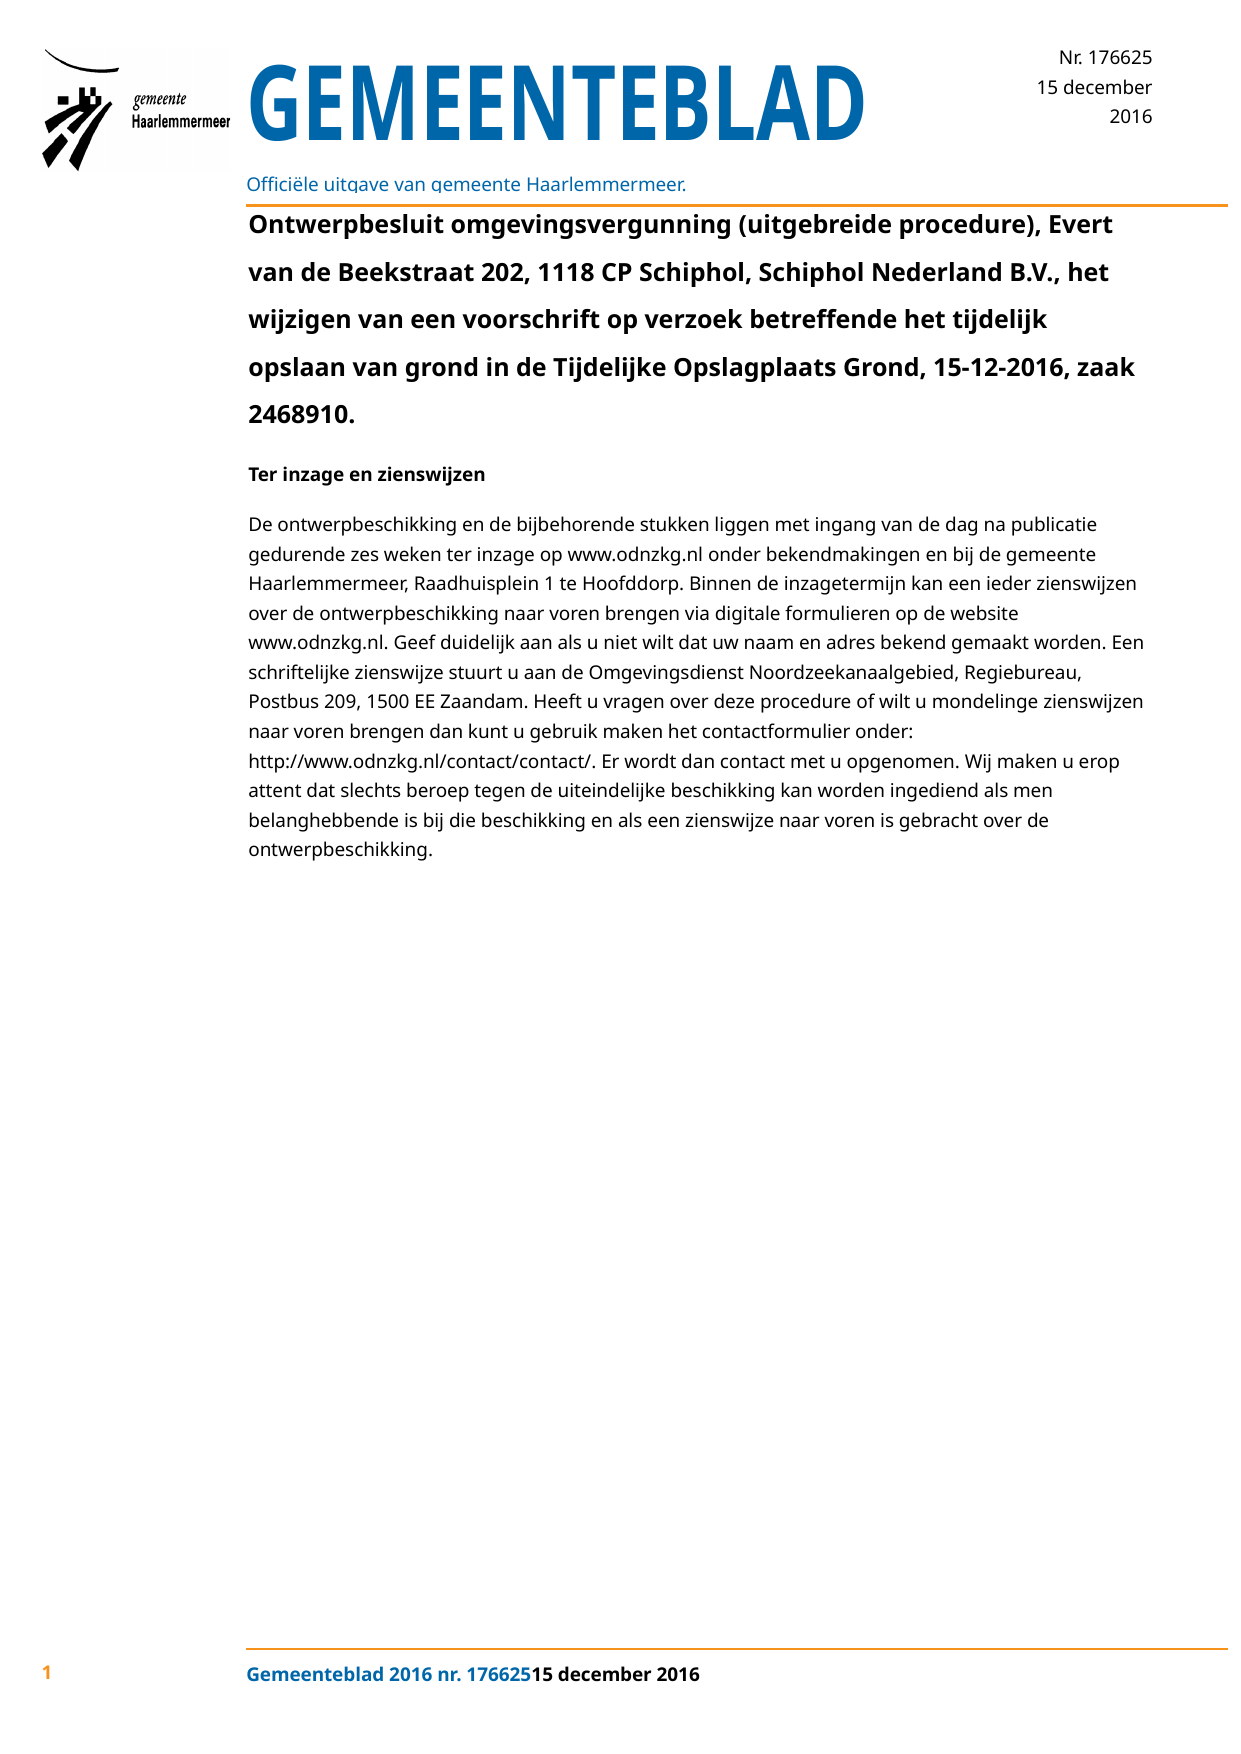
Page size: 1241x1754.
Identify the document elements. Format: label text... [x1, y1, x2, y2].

text Ter inzage en zienswijzen [248, 461, 1152, 486]
text De ontwerpbeschikking en de bijbehorende stukken liggen met ingang van de dag na publicatie gedurende zes weken ter inzage op www.odnzkg.nl onder bekendmakingen en bij de gemeente Haarlemmermeer, Raadhuisplein 1 te Hoofddorp. Binnen de inzagetermijn kan een ieder zienswijzen over de ontwerpbeschikking naar voren brengen via digitale formulieren op de website www.odnzkg.nl. Geef duidelijk aan als u niet wilt dat uw naam en adres bekend gemaakt worden. Een schriftelijke zienswijze stuurt u aan de Omgevingsdienst Noordzeekanaalgebied, Regiebureau, Postbus 209, 1500 EE Zaandam. Heeft u vragen over deze procedure of wilt u mondelinge zienswijzen naar voren brengen dan kunt u gebruik maken het contactformulier onder: http://www.odnzkg.nl/contact/contact/. Er wordt dan contact met u opgenomen. Wij maken u erop attent dat slechts beroep tegen de uiteindelijke beschikking kan worden ingediend als men belanghebbende is bij die beschikking en als een zienswijze naar voren is gebracht over de ontwerpbeschikking. [248, 511, 1152, 862]
text Ontwerpbesluit omgevingsvergunning (uitgebreide procedure), Evert van de Beekstraat 202, 1118 CP Schiphol, Schiphol Nederland B.V., het wijzigen van een voorschrift op verzoek betreffende het tijdelijk opslaan van grond in de Tijdelijke Opslagplaats Grond, 15-12-2016, zaak 2468910. [248, 207, 1152, 431]
picture [41, 47, 231, 172]
